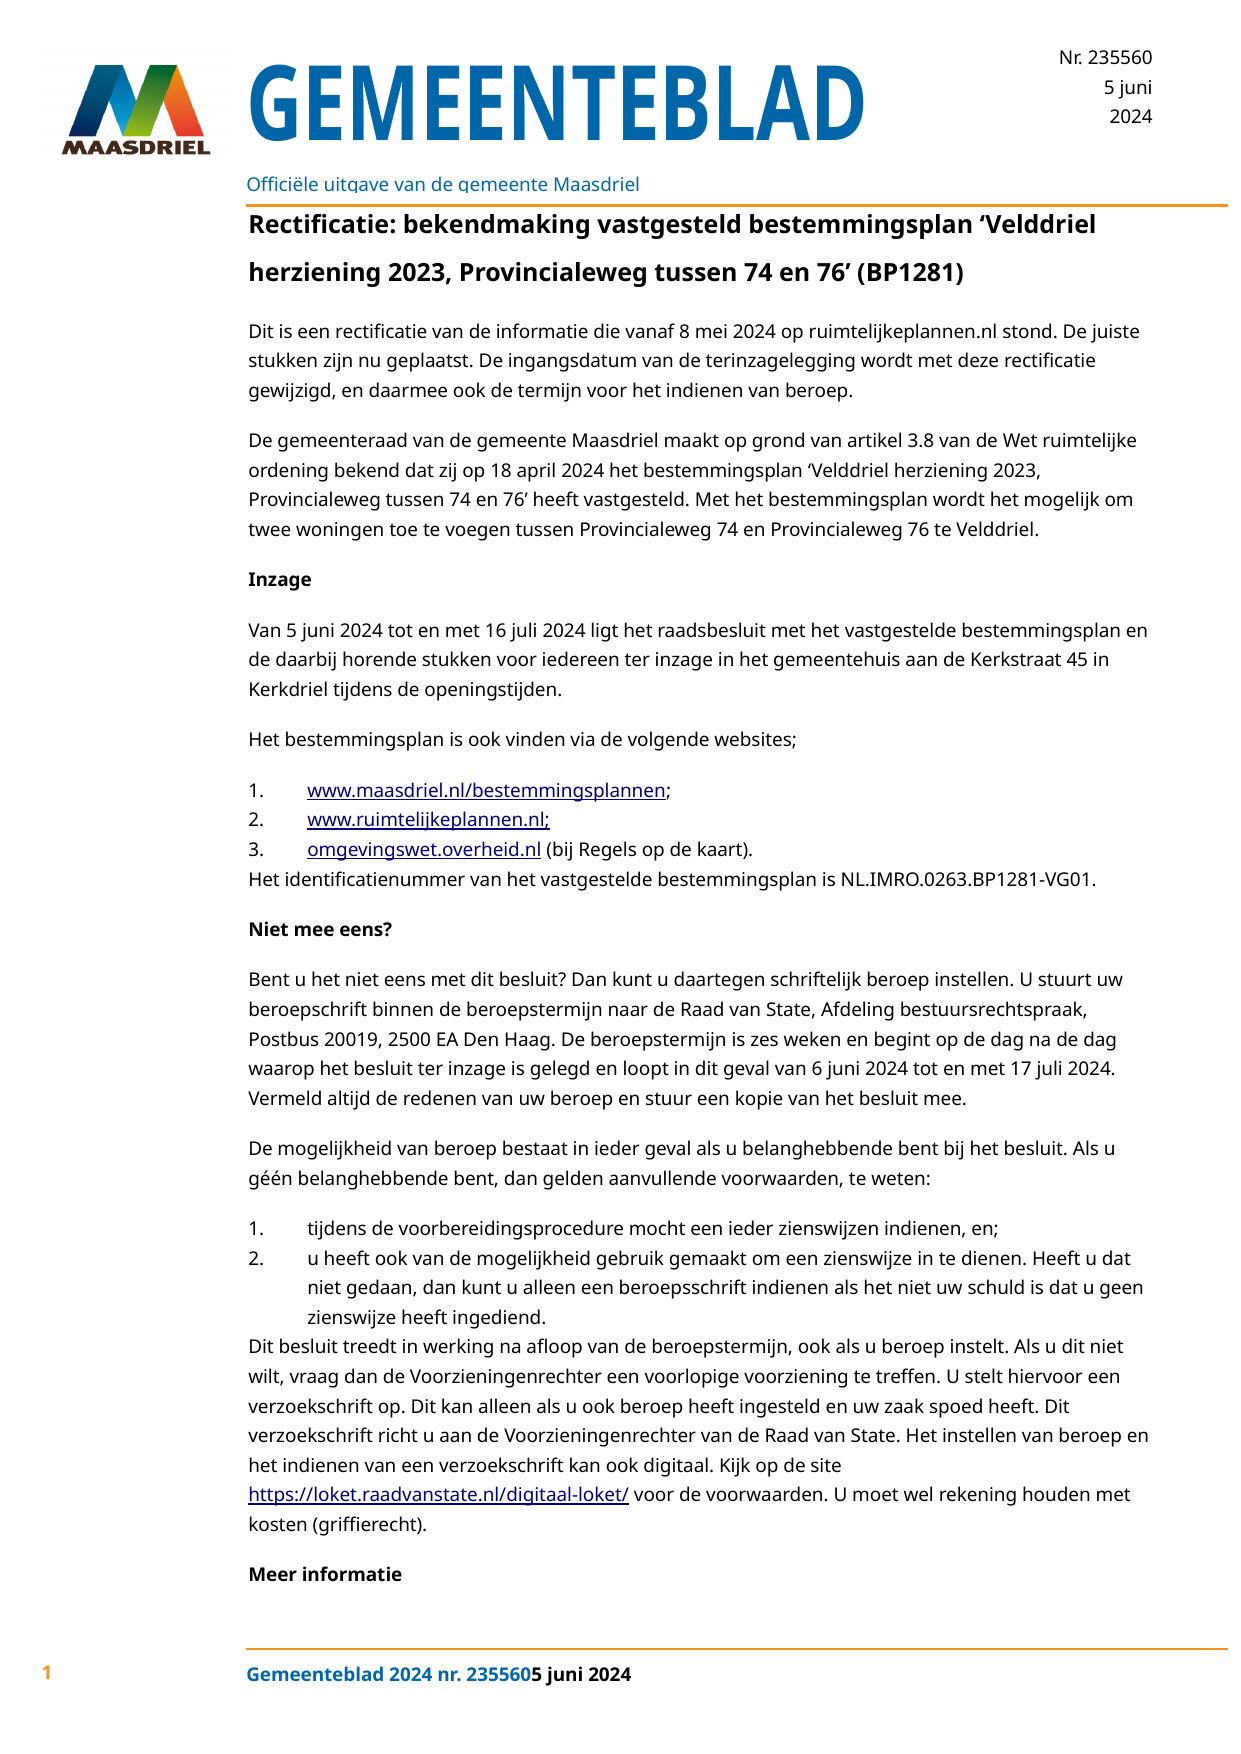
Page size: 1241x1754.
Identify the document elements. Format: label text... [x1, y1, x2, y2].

text Het bestemmingsplan is ook vinden via de volgende websites; [248, 727, 1152, 752]
text Van 5 juni 2024 tot en met 16 juli 2024 ligt het raadsbesluit met het vastgestelde bestemmingsplan en de daarbij horende stukken voor iedereen ter inzage in het gemeentehuis aan de Kerkstraat 45 in Kerkdriel tijdens de openingstijden. [248, 617, 1152, 702]
list omgevingswet.overheid.nl (bij Regels op de kaart). [248, 836, 1152, 862]
text Dit is een rectificatie van de informatie die vanaf 8 mei 2024 op ruimtelijkeplannen.nl stond. De juiste stukken zijn nu geplaatst. De ingangsdatum van de terinzagelegging wordt met deze rectificatie gewijzigd, en daarmee ook de termijn voor het indienen van beroep. [248, 318, 1152, 403]
list tijdens de voorbereidingsprocedure mocht een ieder zienswijzen indienen, en; [248, 1215, 1152, 1241]
text Dit besluit treedt in werking na afloop van de beroepstermijn, ook als u beroep instelt. Als u dit niet wilt, vraag dan de Voorzieningenrechter een voorlopige voorziening te treffen. U stelt hiervoor een verzoekschrift op. Dit kan alleen als u ook beroep heeft ingesteld en uw zaak spoed heeft. Dit verzoekschrift richt u aan de Voorzieningenrechter van de Raad van State. Het instellen van beroep en het indienen van een verzoekschrift kan ook digitaal. Kijk op de site https://loket.raadvanstate.nl/digitaal-loket/ voor de voorwaarden. U moet wel rekening houden met kosten (griffierecht). [248, 1334, 1152, 1537]
text Het identificatienummer van het vastgestelde bestemmingsplan is NL.IMRO.0263.BP1281-VG01. [248, 866, 1152, 892]
text Bent u het niet eens met dit besluit? Dan kunt u daartegen schriftelijk beroep instellen. U stuurt uw beroepschrift binnen de beroepstermijn naar de Raad van State, Afdeling bestuursrechtspraak, Postbus 20019, 2500 EA Den Haag. De beroepstermijn is zes weken en begint op de dag na de dag waarop het besluit ter inzage is gelegd en loopt in dit geval van 6 juni 2024 tot en met 17 juli 2024. Vermeld altijd de redenen van uw beroep en stuur een kopie van het besluit mee. [248, 967, 1152, 1111]
list u heeft ook van de mogelijkheid gebruik gemaakt om een zienswijze in te dienen. Heeft u dat niet gedaan, dan kunt u alleen een beroepsschrift indienen als het niet uw schuld is dat u geen zienswijze heeft ingediend. [248, 1245, 1152, 1330]
list www.maasdriel.nl/bestemmingsplannen; [248, 777, 1152, 803]
picture [41, 47, 231, 172]
text Meer informatie [248, 1562, 1152, 1587]
text De mogelijkheid van beroep bestaat in ieder geval als u belanghebbende bent bij het besluit. Als u géén belanghebbende bent, dan gelden aanvullende voorwaarden, te weten: [248, 1135, 1152, 1191]
text De gemeenteraad van de gemeente Maasdriel maakt op grond van artikel 3.8 van de Wet ruimtelijke ordening bekend dat zij op 18 april 2024 het bestemmingsplan ‘Velddriel herziening 2023, Provincialeweg tussen 74 en 76’ heeft vastgesteld. Met het bestemmingsplan wordt het mogelijk om twee woningen toe te voegen tussen Provincialeweg 74 en Provincialeweg 76 te Velddriel. [248, 427, 1152, 542]
text Inzage [248, 567, 1152, 592]
text Rectificatie: bekendmaking vastgesteld bestemmingsplan ‘Velddriel herziening 2023, Provincialeweg tussen 74 en 76’ (BP1281) [248, 207, 1152, 288]
text Niet mee eens? [248, 916, 1152, 942]
list www.ruimtelijkeplannen.nl; [248, 807, 1152, 832]
